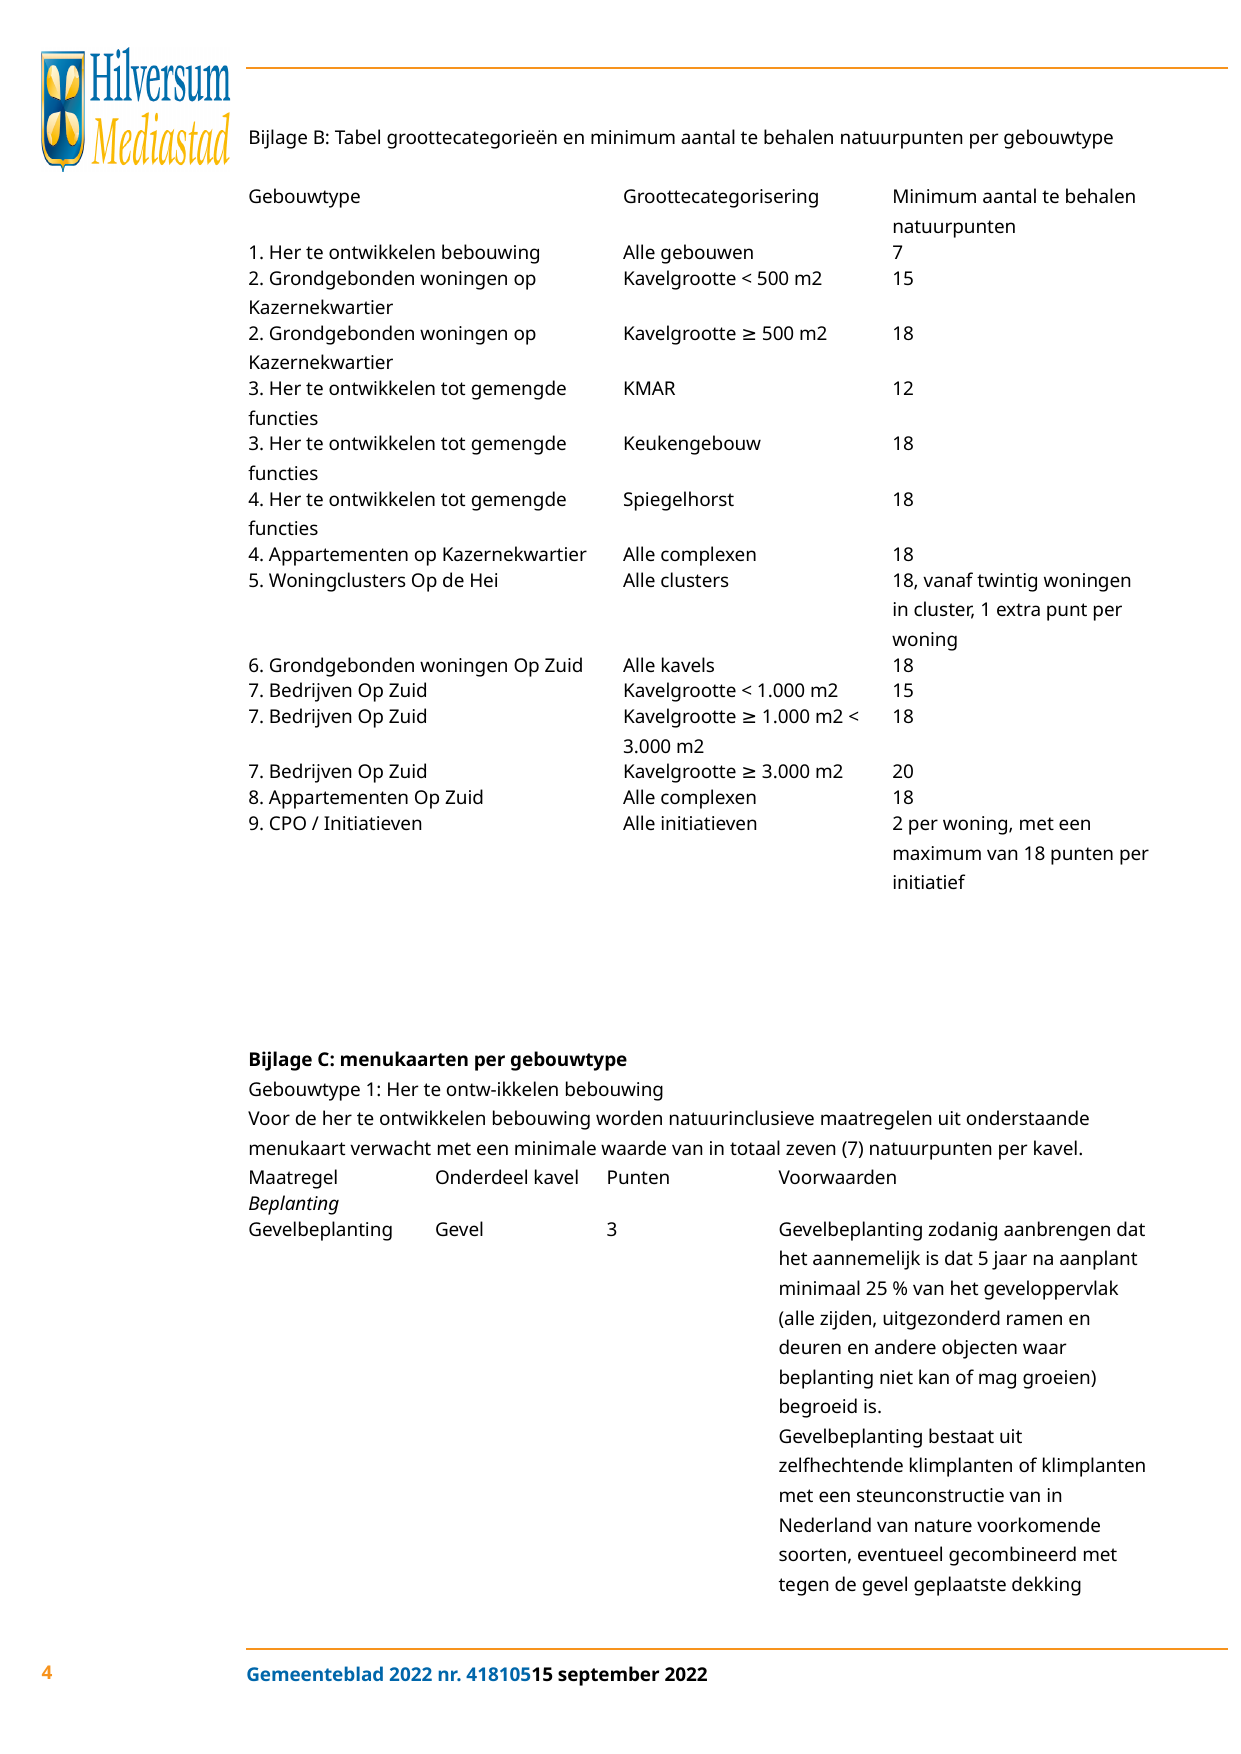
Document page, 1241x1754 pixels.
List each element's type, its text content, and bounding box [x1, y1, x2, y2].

text Bijlage C: menukaarten per gebouwtype [248, 1046, 1152, 1072]
table_header Punten [606, 1165, 778, 1190]
table_cell 9. CPO / Initiatieven [248, 810, 623, 895]
table_cell 3 [606, 1216, 778, 1597]
table_cell 2. Grondgebonden woningen op Kazernekwartier [248, 265, 623, 320]
table_cell 7. Bedrijven Op Zuid [248, 759, 623, 784]
table_cell 18 [892, 541, 1152, 567]
table_cell Alle kavels [623, 652, 892, 678]
text Gebouwtype 1: Her te ontw-ikkelen bebouwing [248, 1076, 1152, 1101]
table_cell [435, 1190, 606, 1216]
table_header Minimum aantal te behalen natuurpunten [892, 184, 1152, 239]
table_cell Gevel [435, 1216, 606, 1597]
table_cell Keukengebouw [623, 431, 892, 486]
table_cell 4. Her te ontwikkelen tot gemengde functies [248, 486, 623, 541]
table_cell 5. Woningclusters Op de Hei [248, 567, 623, 652]
table_header Maatregel [248, 1165, 435, 1190]
table_cell 18 [892, 486, 1152, 541]
table_header Groottecategorisering [623, 184, 892, 239]
table_cell 3. Her te ontwikkelen tot gemengde functies [248, 431, 623, 486]
table_cell 15 [892, 678, 1152, 703]
picture [41, 47, 231, 172]
table_cell Alle clusters [623, 567, 892, 652]
table_cell 15 [892, 265, 1152, 320]
table_cell 2 per woning, met een maximum van 18 punten per initiatief [892, 810, 1152, 895]
table_cell 18 [892, 784, 1152, 810]
table_cell 7 [892, 239, 1152, 265]
table_cell Spiegelhorst [623, 486, 892, 541]
table_cell 2. Grondgebonden woningen op Kazernekwartier [248, 320, 623, 375]
table_cell Kavelgrootte ≥ 3.000 m2 [623, 759, 892, 784]
table_cell Alle complexen [623, 541, 892, 567]
table_cell 3. Her te ontwikkelen tot gemengde functies [248, 375, 623, 431]
table_cell 4. Appartementen op Kazernekwartier [248, 541, 623, 567]
table_cell 18 [892, 652, 1152, 678]
table_cell Beplanting [248, 1190, 435, 1216]
table_header Gebouwtype [248, 184, 623, 239]
text Bijlage B: Tabel groottecategorieën en minimum aantal te behalen natuurpunten per gebouwtype [248, 124, 1152, 150]
table_cell 18 [892, 703, 1152, 759]
table_cell Alle complexen [623, 784, 892, 810]
table_cell 18 [892, 320, 1152, 375]
table_header Voorwaarden [778, 1165, 1152, 1190]
table_cell Kavelgrootte < 1.000 m2 [623, 678, 892, 703]
table_cell 7. Bedrijven Op Zuid [248, 678, 623, 703]
table_cell [606, 1190, 778, 1216]
table_cell Alle initiatieven [623, 810, 892, 895]
text Voor de her te ontwikkelen bebouwing worden natuurinclusieve maatregelen uit onderstaande menukaart verwacht met een minimale waarde van in totaal zeven (7) natuurpunten per kavel. [248, 1105, 1152, 1161]
table_cell 12 [892, 375, 1152, 431]
table_cell Kavelgrootte ≥ 1.000 m2 < 3.000 m2 [623, 703, 892, 759]
table_cell Gevelbeplanting zodanig aanbrengen dat het aannemelijk is dat 5 jaar na aanplant minimaal 25 % van het geveloppervlak (alle zijden, uitgezonderd ramen en deuren en andere objecten waar beplanting niet kan of mag groeien) begroeid is. Gevelbeplanting bestaat uit zelfhechtende klimplanten of klimplanten met een steunconstructie van in Nederland van nature voorkomende soorten, eventueel gecombineerd met tegen de gevel geplaatste dekking [778, 1216, 1152, 1597]
table_cell 8. Appartementen Op Zuid [248, 784, 623, 810]
table_cell 6. Grondgebonden woningen Op Zuid [248, 652, 623, 678]
table_cell Alle gebouwen [623, 239, 892, 265]
table_cell Gevelbeplanting [248, 1216, 435, 1597]
table_header Onderdeel kavel [435, 1165, 606, 1190]
table_cell 1. Her te ontwikkelen bebouwing [248, 239, 623, 265]
table_cell Kavelgrootte < 500 m2 [623, 265, 892, 320]
table_cell KMAR [623, 375, 892, 431]
table_cell 20 [892, 759, 1152, 784]
table_cell [778, 1190, 1152, 1216]
table_cell Kavelgrootte ≥ 500 m2 [623, 320, 892, 375]
table_cell 18, vanaf twintig woningen in cluster, 1 extra punt per woning [892, 567, 1152, 652]
table_cell 7. Bedrijven Op Zuid [248, 703, 623, 759]
table_cell 18 [892, 431, 1152, 486]
